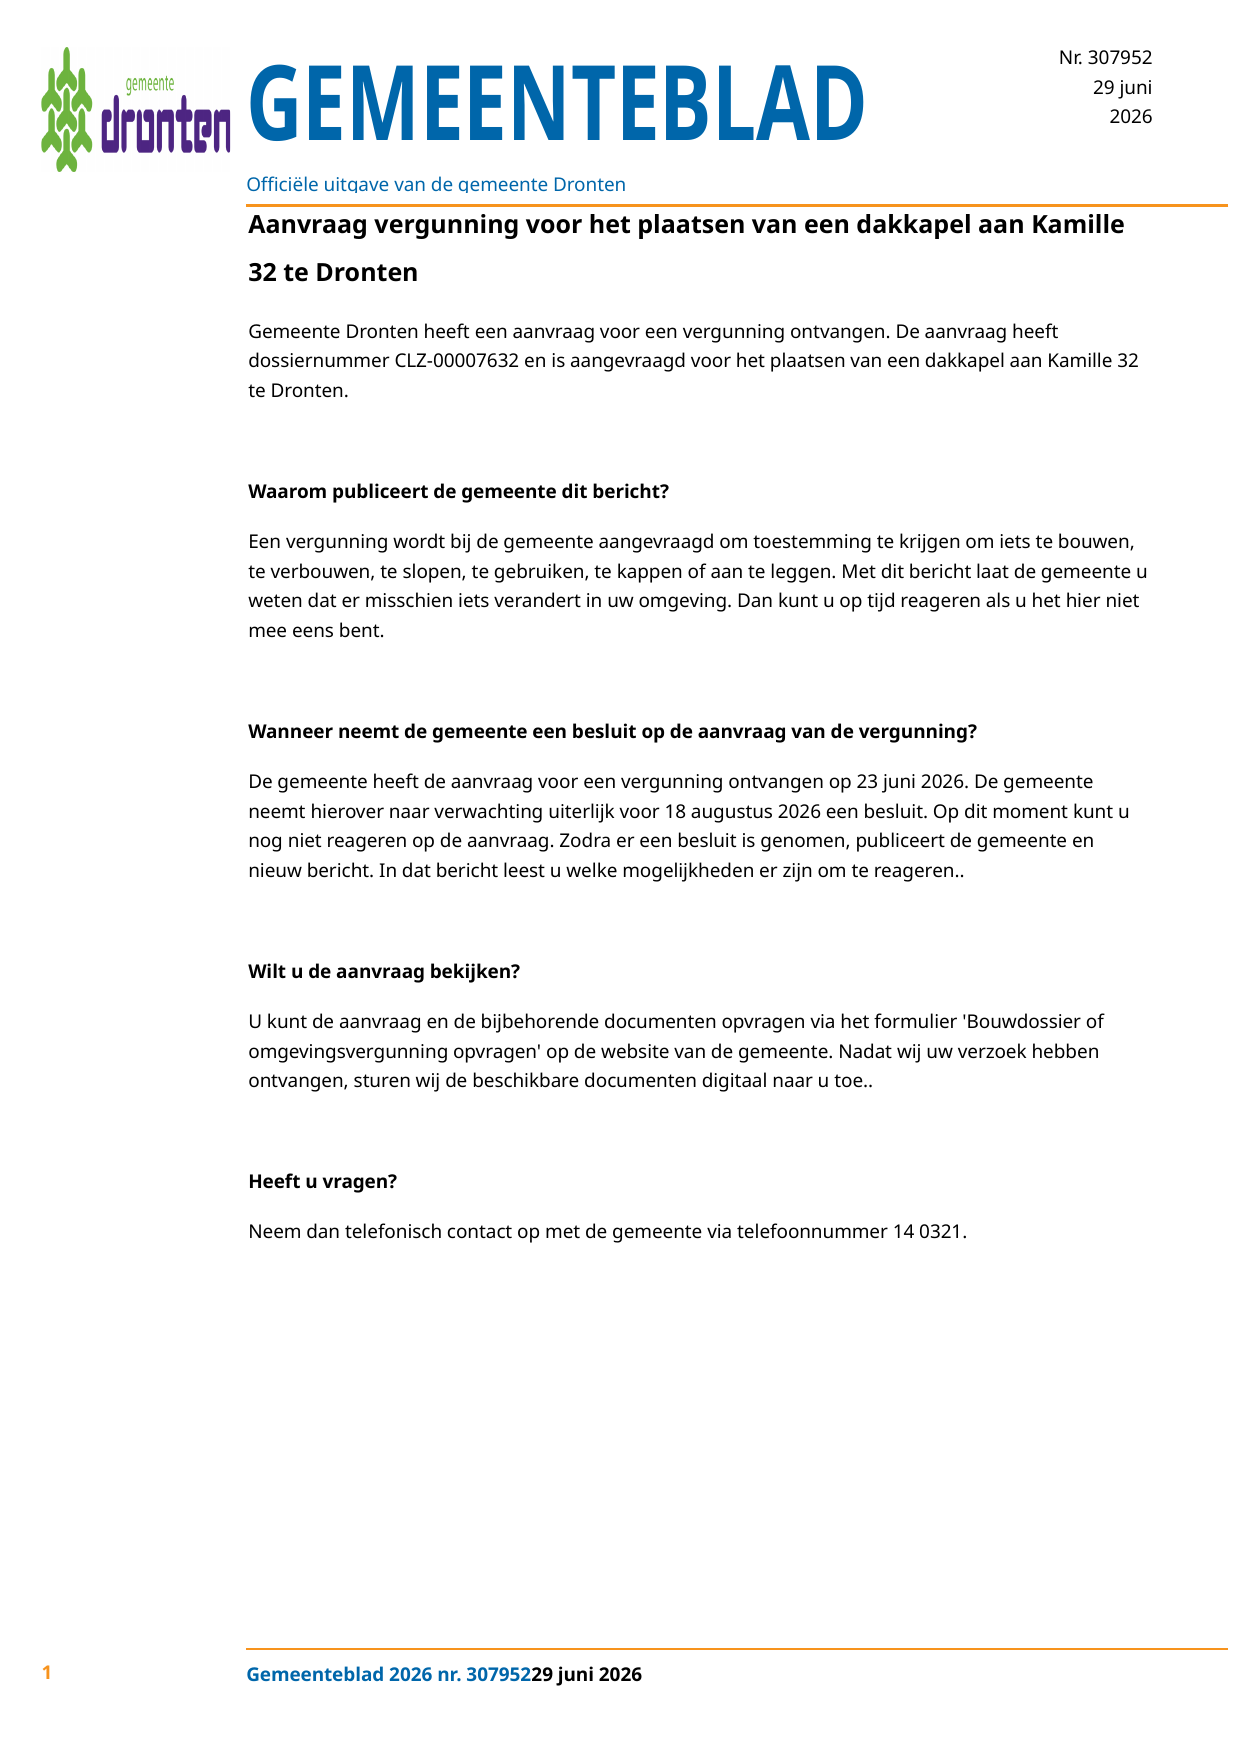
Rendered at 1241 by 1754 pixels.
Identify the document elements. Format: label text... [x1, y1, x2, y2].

text Een vergunning wordt bij de gemeente aangevraagd om toestemming te krijgen om iets te bouwen, te verbouwen, te slopen, te gebruiken, te kappen of aan te leggen. Met dit bericht laat de gemeente u weten dat er misschien iets verandert in uw omgeving. Dan kunt u op tijd reageren als u het hier niet mee eens bent. [248, 528, 1152, 643]
text Aanvraag vergunning voor het plaatsen van een dakkapel aan Kamille 32 te Dronten [248, 207, 1152, 288]
text U kunt de aanvraag en de bijbehorende documenten opvragen via het formulier 'Bouwdossier of omgevingsvergunning opvragen' op de website van de gemeente. Nadat wij uw verzoek hebben ontvangen, sturen wij de beschikbare documenten digitaal naar u toe.. [248, 1008, 1152, 1093]
picture [41, 47, 231, 172]
text Gemeente Dronten heeft een aanvraag voor een vergunning ontvangen. De aanvraag heeft dossiernummer CLZ-00007632 en is aangevraagd voor het plaatsen van een dakkapel aan Kamille 32 te Dronten. [248, 318, 1152, 403]
text Wanneer neemt de gemeente een besluit op de aanvraag van de vergunning? [248, 718, 1152, 744]
text Heeft u vragen? [248, 1168, 1152, 1194]
text Wilt u de aanvraag bekijken? [248, 958, 1152, 984]
text Neem dan telefonisch contact op met de gemeente via telefoonnummer 14 0321. [248, 1219, 1152, 1244]
text Waarom publiceert de gemeente dit bericht? [248, 478, 1152, 504]
text De gemeente heeft de aanvraag voor een vergunning ontvangen op 23 juni 2026. De gemeente neemt hierover naar verwachting uiterlijk voor 18 augustus 2026 een besluit. Op dit moment kunt u nog niet reageren op de aanvraag. Zodra er een besluit is genomen, publiceert de gemeente en nieuw bericht. In dat bericht leest u welke mogelijkheden er zijn om te reageren.. [248, 768, 1152, 883]
